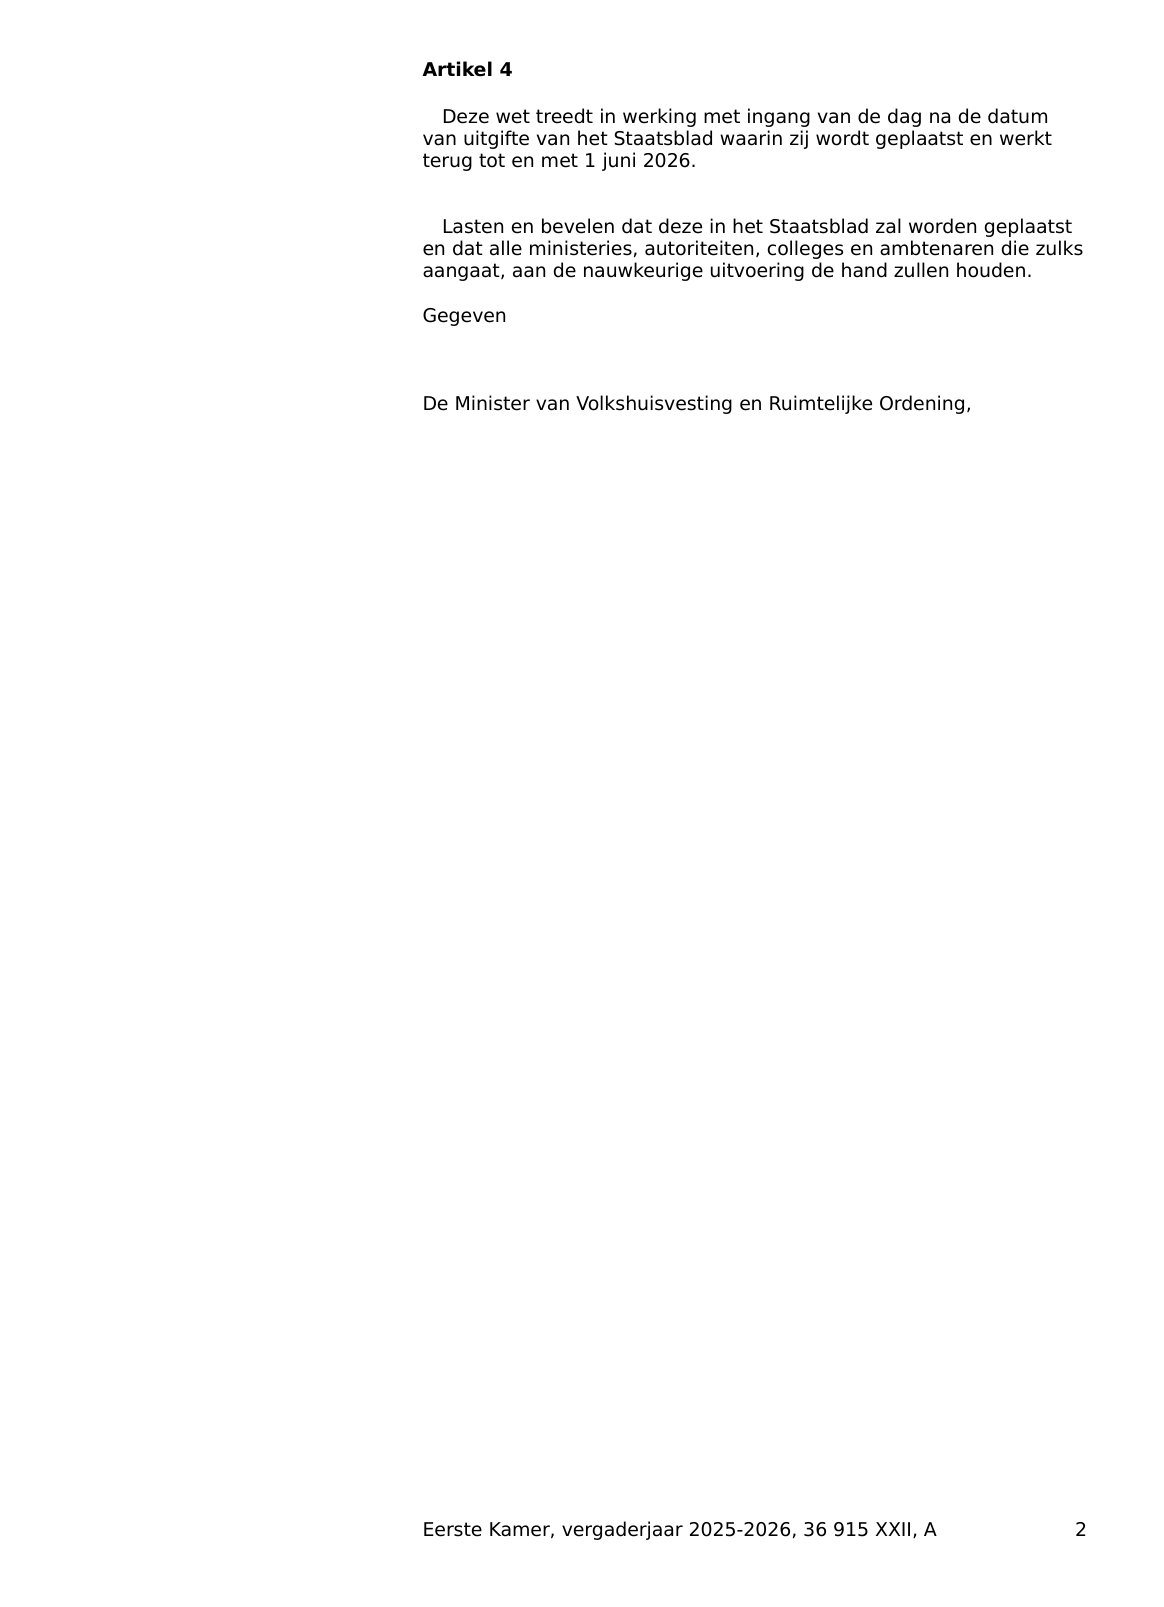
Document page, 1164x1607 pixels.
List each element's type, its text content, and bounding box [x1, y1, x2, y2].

subtitle Artikel 4 [422, 59, 1087, 81]
text Deze wet treedt in werking met ingang van de dag na de datum van uitgifte van het Staatsblad waarin zij wordt geplaatst en werkt terug tot en met 1 juni 2026. [422, 106, 1087, 172]
text De Minister van Volkshuisvesting en Ruimtelijke Ordening, [422, 393, 1087, 415]
text Gegeven [422, 304, 1087, 326]
text Lasten en bevelen dat deze in het Staatsblad zal worden geplaatst en dat alle ministeries, autoriteiten, colleges en ambtenaren die zulks aangaat, aan de nauwkeurige uitvoering de hand zullen houden. [422, 216, 1087, 282]
